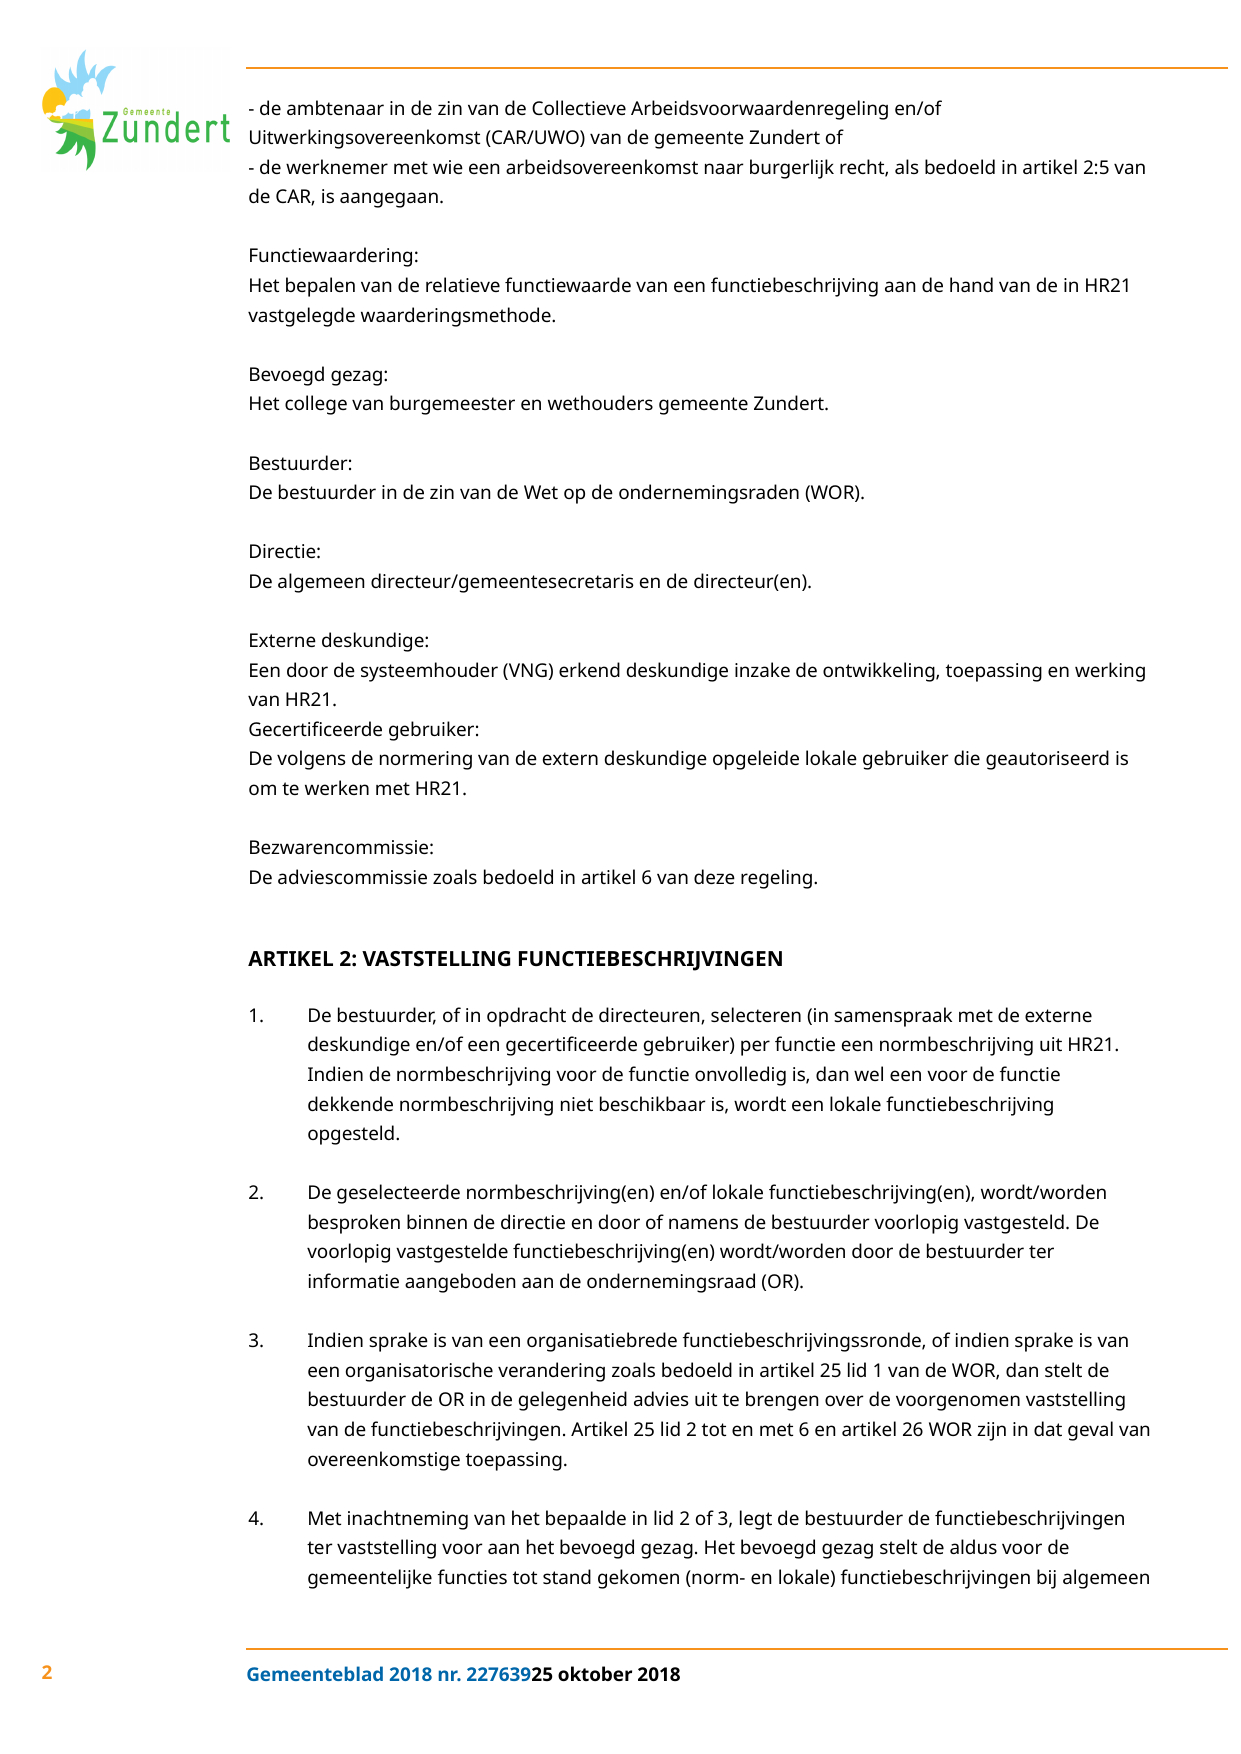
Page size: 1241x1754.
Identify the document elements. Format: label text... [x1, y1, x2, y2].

text - de ambtenaar in de zin van de Collectieve Arbeidsvoorwaardenregeling en/of Uitwerkingsovereenkomst (CAR/UWO) van de gemeente Zundert of [248, 95, 1152, 150]
text De algemeen directeur/gemeentesecretaris en de directeur(en). [248, 568, 1152, 594]
text Het college van burgemeester en wethouders gemeente Zundert. [248, 391, 1152, 416]
text Het bepalen van de relatieve functiewaarde van een functiebeschrijving aan de hand van de in HR21 vastgelegde waarderingsmethode. [248, 272, 1152, 328]
text De volgens de normering van de extern deskundige opgeleide lokale gebruiker die geautoriseerd is om te werken met HR21. [248, 746, 1152, 801]
text Bezwarencommissie: [248, 834, 1152, 860]
text Bevoegd gezag: [248, 361, 1152, 387]
list De geselecteerde normbeschrijving(en) en/of lokale functiebeschrijving(en), wordt/worden besproken binnen de directie en door of namens de bestuurder voorlopig vastgesteld. De voorlopig vastgestelde functiebeschrijving(en) wordt/worden door de bestuurder ter informatie aangeboden aan de ondernemingsraad (OR). [248, 1179, 1152, 1294]
text Bestuurder: [248, 450, 1152, 476]
text Functiewaardering: [248, 243, 1152, 268]
text De adviescommissie zoals bedoeld in artikel 6 van deze regeling. [248, 864, 1152, 890]
list De bestuurder, of in opdracht de directeuren, selecteren (in samenspraak met de externe deskundige en/of een gecertificeerde gebruiker) per functie een normbeschrijving uit HR21. Indien de normbeschrijving voor de functie onvolledig is, dan wel een voor de functie dekkende normbeschrijving niet beschikbaar is, wordt een lokale functiebeschrijving opgesteld. [248, 1002, 1152, 1146]
text Gecertificeerde gebruiker: [248, 716, 1152, 742]
text Externe deskundige: [248, 627, 1152, 653]
list Met inachtneming van het bepaalde in lid 2 of 3, legt de bestuurder de functiebeschrijvingen ter vaststelling voor aan het bevoegd gezag. Het bevoegd gezag stelt de aldus voor de gemeentelijke functies tot stand gekomen (norm- en lokale) functiebeschrijvingen bij algemeen [248, 1505, 1152, 1590]
text Een door de systeemhouder (VNG) erkend deskundige inzake de ontwikkeling, toepassing en werking van HR21. [248, 657, 1152, 712]
picture [41, 47, 231, 172]
text Directie: [248, 538, 1152, 564]
list Indien sprake is van een organisatiebrede functiebeschrijvingssronde, of indien sprake is van een organisatorische verandering zoals bedoeld in artikel 25 lid 1 van de WOR, dan stelt de bestuurder de OR in de gelegenheid advies uit te brengen over de voorgenomen vaststelling van de functiebeschrijvingen. Artikel 25 lid 2 tot en met 6 en artikel 26 WOR zijn in dat geval van overeenkomstige toepassing. [248, 1327, 1152, 1471]
text ARTIKEL 2: VASTSTELLING FUNCTIEBESCHRIJVINGEN [248, 944, 1152, 972]
text - de werknemer met wie een arbeidsovereenkomst naar burgerlijk recht, als bedoeld in artikel 2:5 van de CAR, is aangegaan. [248, 154, 1152, 209]
text De bestuurder in de zin van de Wet op de ondernemingsraden (WOR). [248, 479, 1152, 505]
